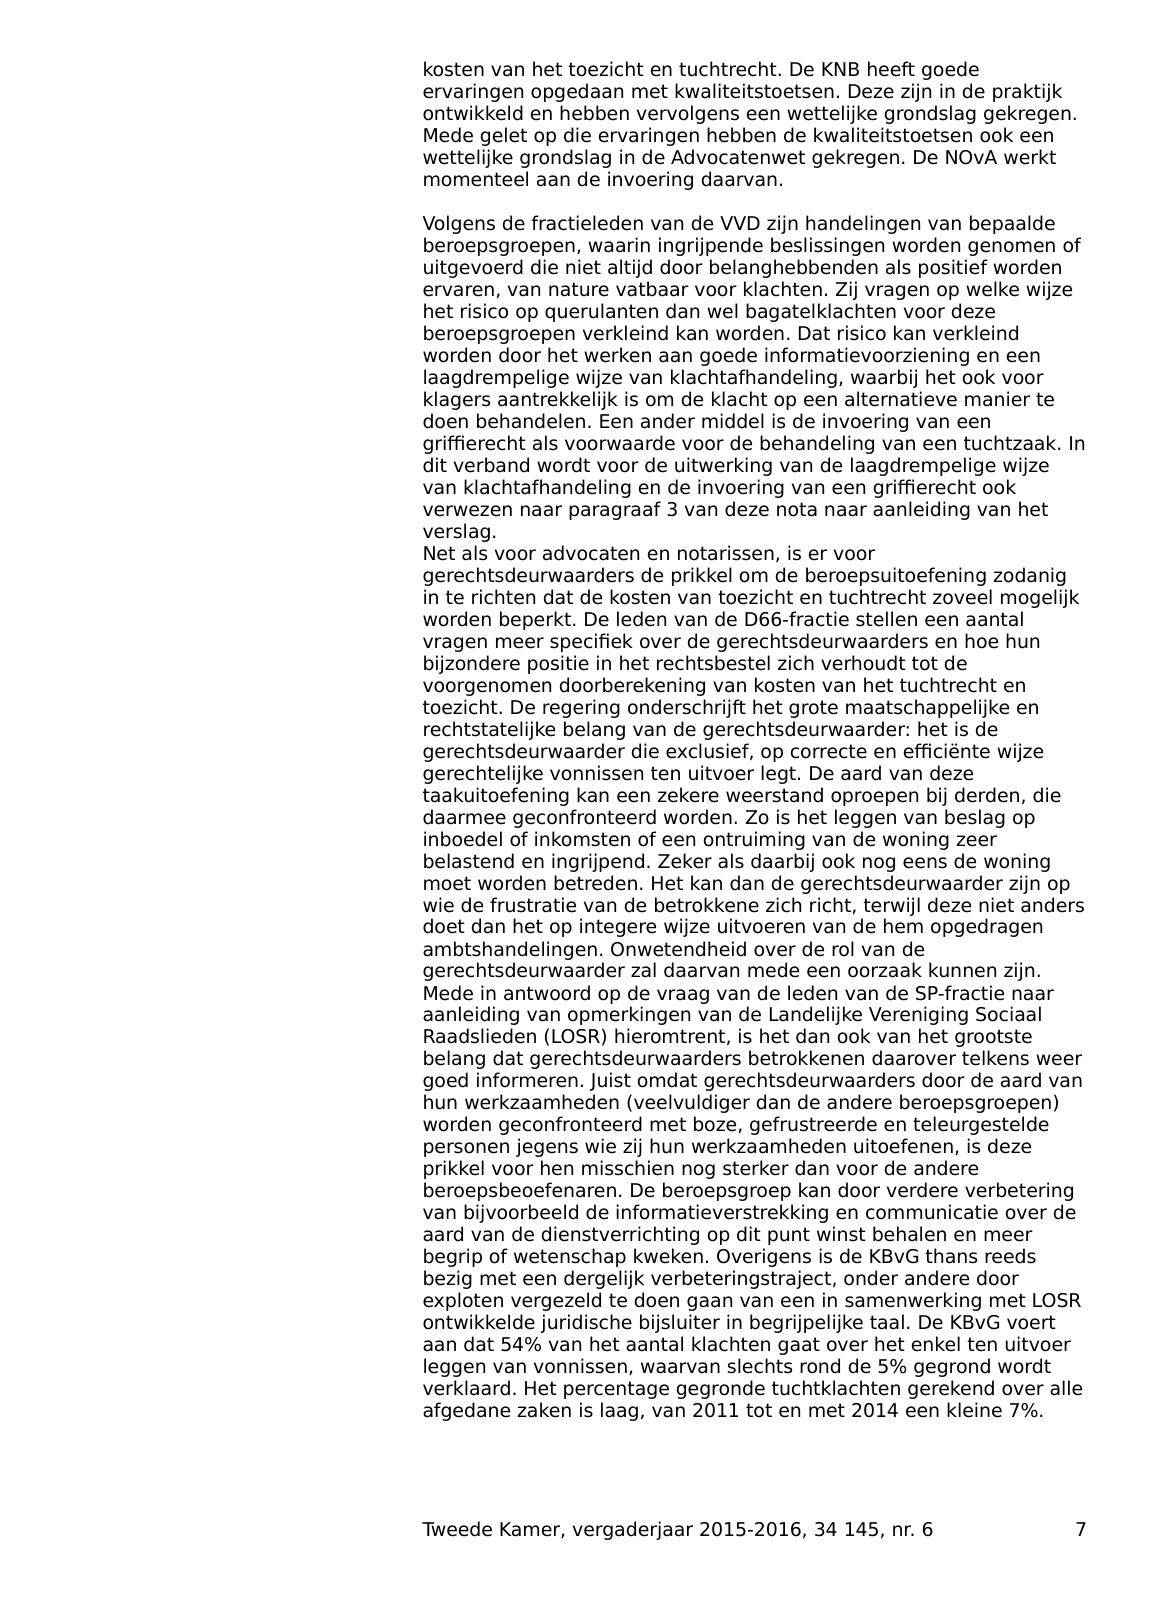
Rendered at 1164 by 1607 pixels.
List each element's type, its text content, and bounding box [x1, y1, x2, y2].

text Net als voor advocaten en notarissen, is er voor gerechtsdeurwaarders de prikkel om de beroepsuitoefening zodanig in te richten dat de kosten van toezicht en tuchtrecht zoveel mogelijk worden beperkt. De leden van de D66-fractie stellen een aantal vragen meer specifiek over de gerechtsdeurwaarders en hoe hun bijzondere positie in het rechtsbestel zich verhoudt tot de voorgenomen doorberekening van kosten van het tuchtrecht en toezicht. De regering onderschrijft het grote maatschappelijke en rechtstatelijke belang van de gerechtsdeurwaarder: het is de gerechtsdeurwaarder die exclusief, op correcte en efficiënte wijze gerechtelijke vonnissen ten uitvoer legt. De aard van deze taakuitoefening kan een zekere weerstand oproepen bij derden, die daarmee geconfronteerd worden. Zo is het leggen van beslag op inboedel of inkomsten of een ontruiming van de woning zeer belastend en ingrijpend. Zeker als daarbij ook nog eens de woning moet worden betreden. Het kan dan de gerechtsdeurwaarder zijn op wie de frustratie van de betrokkene zich richt, terwijl deze niet anders doet dan het op integere wijze uitvoeren van de hem opgedragen ambtshandelingen. Onwetendheid over de rol van de gerechtsdeurwaarder zal daarvan mede een oorzaak kunnen zijn. Mede in antwoord op de vraag van de leden van de SP-fractie naar aanleiding van opmerkingen van de Landelijke Vereniging Sociaal Raadslieden (LOSR) hieromtrent, is het dan ook van het grootste belang dat gerechtsdeurwaarders betrokkenen daarover telkens weer goed informeren. Juist omdat gerechtsdeurwaarders door de aard van hun werkzaamheden (veelvuldiger dan de andere beroepsgroepen) worden geconfronteerd met boze, gefrustreerde en teleurgestelde personen jegens wie zij hun werkzaamheden uitoefenen, is deze prikkel voor hen misschien nog sterker dan voor de andere beroepsbeoefenaren. De beroepsgroep kan door verdere verbetering van bijvoorbeeld de informatieverstrekking en communicatie over de aard van de dienstverrichting op dit punt winst behalen en meer begrip of wetenschap kweken. Overigens is de KBvG thans reeds bezig met een dergelijk verbeteringstraject, onder andere door exploten vergezeld te doen gaan van een in samenwerking met LOSR ontwikkelde juridische bijsluiter in begrijpelijke taal. De KBvG voert aan dat 54% van het aantal klachten gaat over het enkel ten uitvoer leggen van vonnissen, waarvan slechts rond de 5% gegrond wordt verklaard. Het percentage gegronde tuchtklachten gerekend over alle afgedane zaken is laag, van 2011 tot en met 2014 een kleine 7%. [422, 543, 1087, 1422]
text Volgens de fractieleden van de VVD zijn handelingen van bepaalde beroepsgroepen, waarin ingrijpende beslissingen worden genomen of uitgevoerd die niet altijd door belanghebbenden als positief worden ervaren, van nature vatbaar voor klachten. Zij vragen op welke wijze het risico op querulanten dan wel bagatelklachten voor deze beroepsgroepen verkleind kan worden. Dat risico kan verkleind worden door het werken aan goede informatievoorziening en een laagdrempelige wijze van klachtafhandeling, waarbij het ook voor klagers aantrekkelijk is om de klacht op een alternatieve manier te doen behandelen. Een ander middel is de invoering van een griffierecht als voorwaarde voor de behandeling van een tuchtzaak. In dit verband wordt voor de uitwerking van de laagdrempelige wijze van klachtafhandeling en de invoering van een griffierecht ook verwezen naar paragraaf 3 van deze nota naar aanleiding van het verslag. [422, 213, 1087, 543]
text kosten van het toezicht en tuchtrecht. De KNB heeft goede ervaringen opgedaan met kwaliteitstoetsen. Deze zijn in de praktijk ontwikkeld en hebben vervolgens een wettelijke grondslag gekregen. Mede gelet op die ervaringen hebben de kwaliteitstoetsen ook een wettelijke grondslag in de Advocatenwet gekregen. De NOvA werkt momenteel aan de invoering daarvan. [422, 59, 1087, 191]
